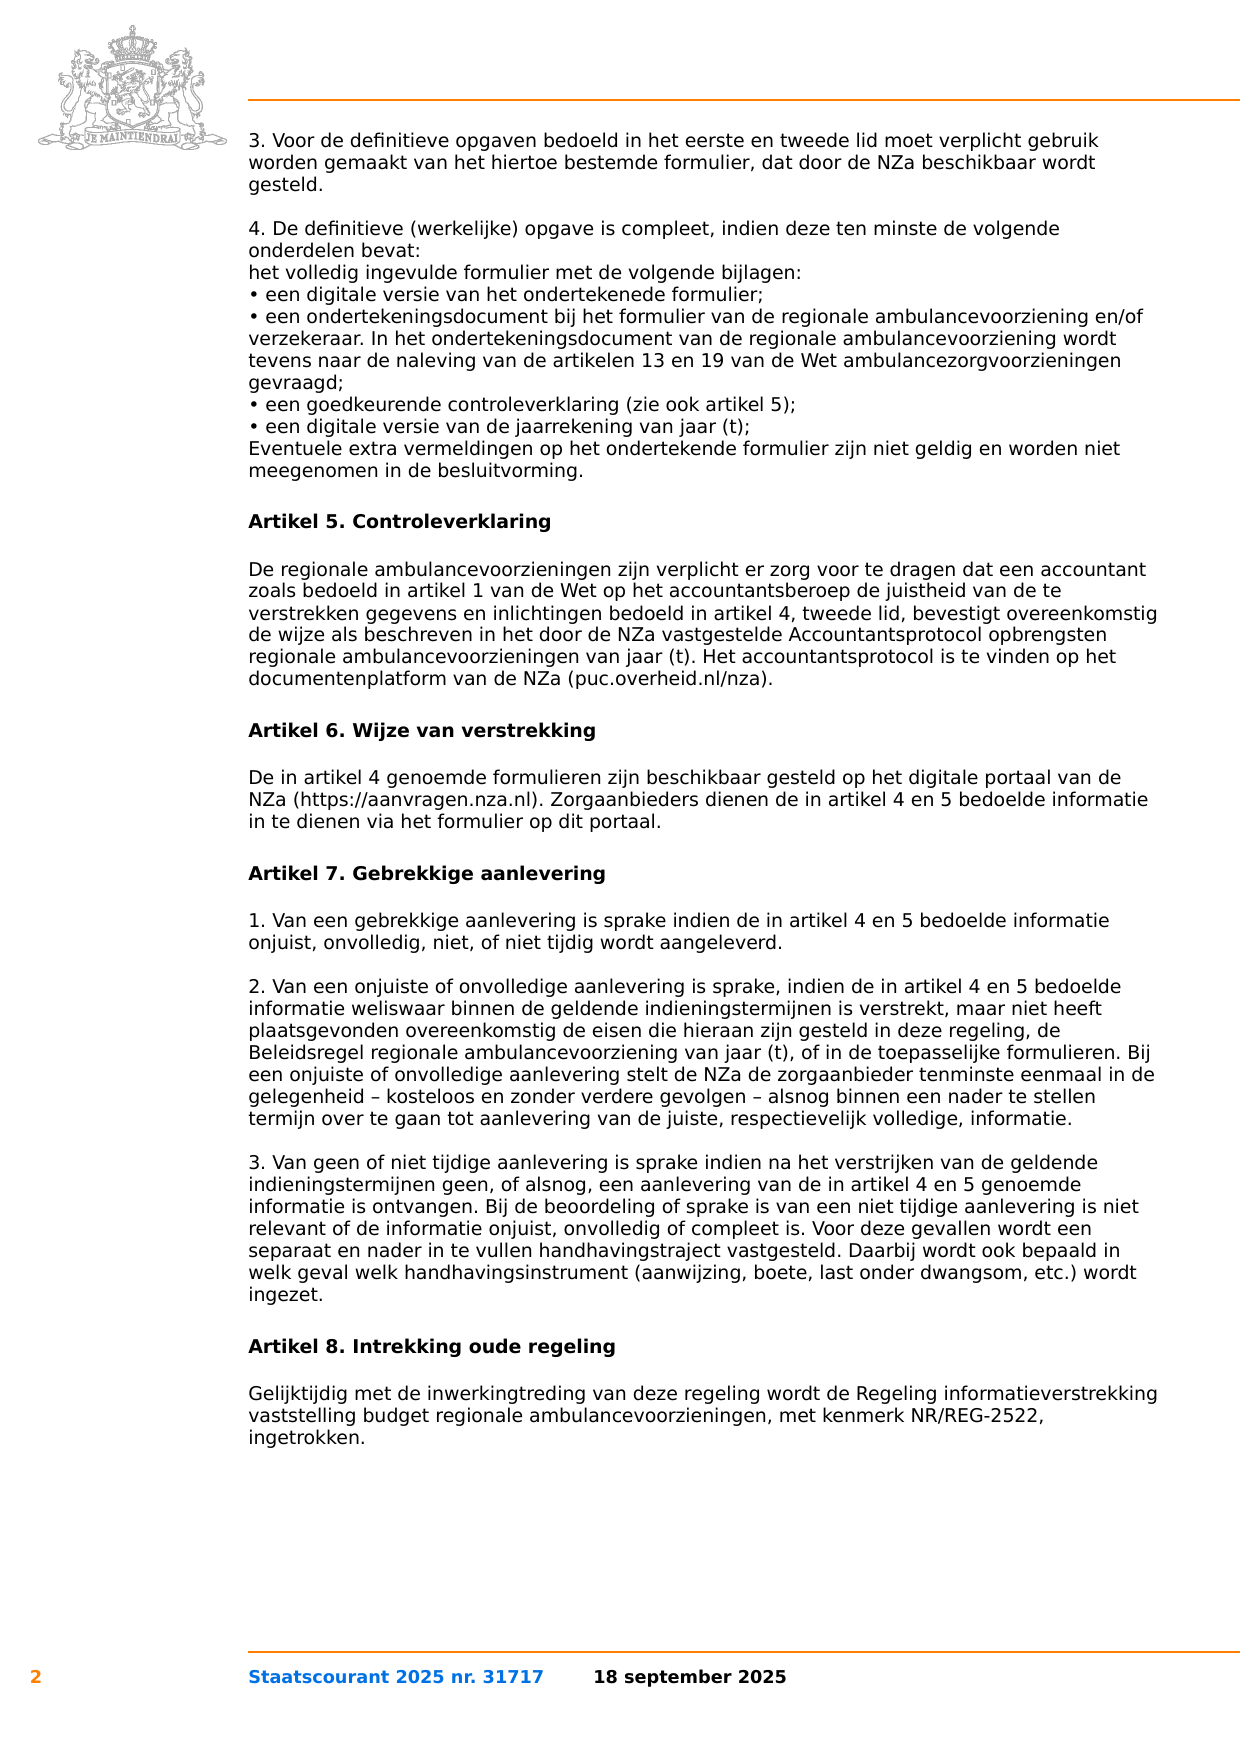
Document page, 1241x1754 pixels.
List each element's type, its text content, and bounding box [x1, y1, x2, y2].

text De regionale ambulancevoorzieningen zijn verplicht er zorg voor te dragen dat een accountant zoals bedoeld in artikel 1 van de Wet op het accountantsberoep de juistheid van de te verstrekken gegevens en inlichtingen bedoeld in artikel 4, tweede lid, bevestigt overeenkomstig de wijze als beschreven in het door de NZa vastgestelde Accountantsprotocol opbrengsten regionale ambulancevoorzieningen van jaar (t). Het accountantsprotocol is te vinden op het documentenplatform van de NZa (puc.overheid.nl/nza). [248, 558, 1163, 690]
text • een ondertekeningsdocument bij het formulier van de regionale ambulancevoorziening en/of verzekeraar. In het ondertekeningsdocument van de regionale ambulancevoorziening wordt tevens naar de naleving van de artikelen 13 en 19 van de Wet ambulancezorgvoorzieningen gevraagd; [248, 306, 1163, 393]
text 4. De definitieve (werkelijke) opgave is compleet, indien deze ten minste de volgende onderdelen bevat: [248, 218, 1163, 262]
picture [38, 25, 227, 150]
subtitle Artikel 5. Controleverklaring [248, 511, 1163, 533]
subtitle Artikel 6. Wijze van verstrekking [248, 720, 1163, 742]
text De in artikel 4 genoemde formulieren zijn beschikbaar gesteld op het digitale portaal van de NZa (https://aanvragen.nza.nl). Zorgaanbieders dienen de in artikel 4 en 5 bedoelde informatie in te dienen via het formulier op dit portaal. [248, 767, 1163, 833]
text Gelijktijdig met de inwerkingtreding van deze regeling wordt de Regeling informatieverstrekking vaststelling budget regionale ambulancevoorzieningen, met kenmerk NR/REG-2522, ingetrokken. [248, 1383, 1163, 1448]
text • een digitale versie van het ondertekenede formulier; [248, 284, 1163, 306]
subtitle Artikel 7. Gebrekkige aanlevering [248, 863, 1163, 885]
text 3. Van geen of niet tijdige aanlevering is sprake indien na het verstrijken van de geldende indieningstermijnen geen, of alsnog, een aanlevering van de in artikel 4 en 5 genoemde informatie is ontvangen. Bij de beoordeling of sprake is van een niet tijdige aanlevering is niet relevant of de informatie onjuist, onvolledig of compleet is. Voor deze gevallen wordt een separaat en nader in te vullen handhavingstraject vastgesteld. Daarbij wordt ook bepaald in welk geval welk handhavingsinstrument (aanwijzing, boete, last onder dwangsom, etc.) wordt ingezet. [248, 1152, 1163, 1306]
text 3. Voor de definitieve opgaven bedoeld in het eerste en tweede lid moet verplicht gebruik worden gemaakt van het hiertoe bestemde formulier, dat door de NZa beschikbaar wordt gesteld. [248, 130, 1163, 196]
text • een digitale versie van de jaarrekening van jaar (t); [248, 416, 1163, 437]
text 2. Van een onjuiste of onvolledige aanlevering is sprake, indien de in artikel 4 en 5 bedoelde informatie weliswaar binnen de geldende indieningstermijnen is verstrekt, maar niet heeft plaatsgevonden overeenkomstig de eisen die hieraan zijn gesteld in deze regeling, de Beleidsregel regionale ambulancevoorziening van jaar (t), of in de toepasselijke formulieren. Bij een onjuiste of onvolledige aanlevering stelt de NZa de zorgaanbieder tenminste eenmaal in de gelegenheid – kosteloos en zonder verdere gevolgen – alsnog binnen een nader te stellen termijn over te gaan tot aanlevering van de juiste, respectievelijk volledige, informatie. [248, 976, 1163, 1130]
text het volledig ingevulde formulier met de volgende bijlagen: [248, 262, 1163, 284]
text • een goedkeurende controleverklaring (zie ook artikel 5); [248, 393, 1163, 416]
text Eventuele extra vermeldingen op het ondertekende formulier zijn niet geldig en worden niet meegenomen in de besluitvorming. [248, 437, 1163, 481]
text 1. Van een gebrekkige aanlevering is sprake indien de in artikel 4 en 5 bedoelde informatie onjuist, onvolledig, niet, of niet tijdig wordt aangeleverd. [248, 910, 1163, 954]
subtitle Artikel 8. Intrekking oude regeling [248, 1336, 1163, 1358]
